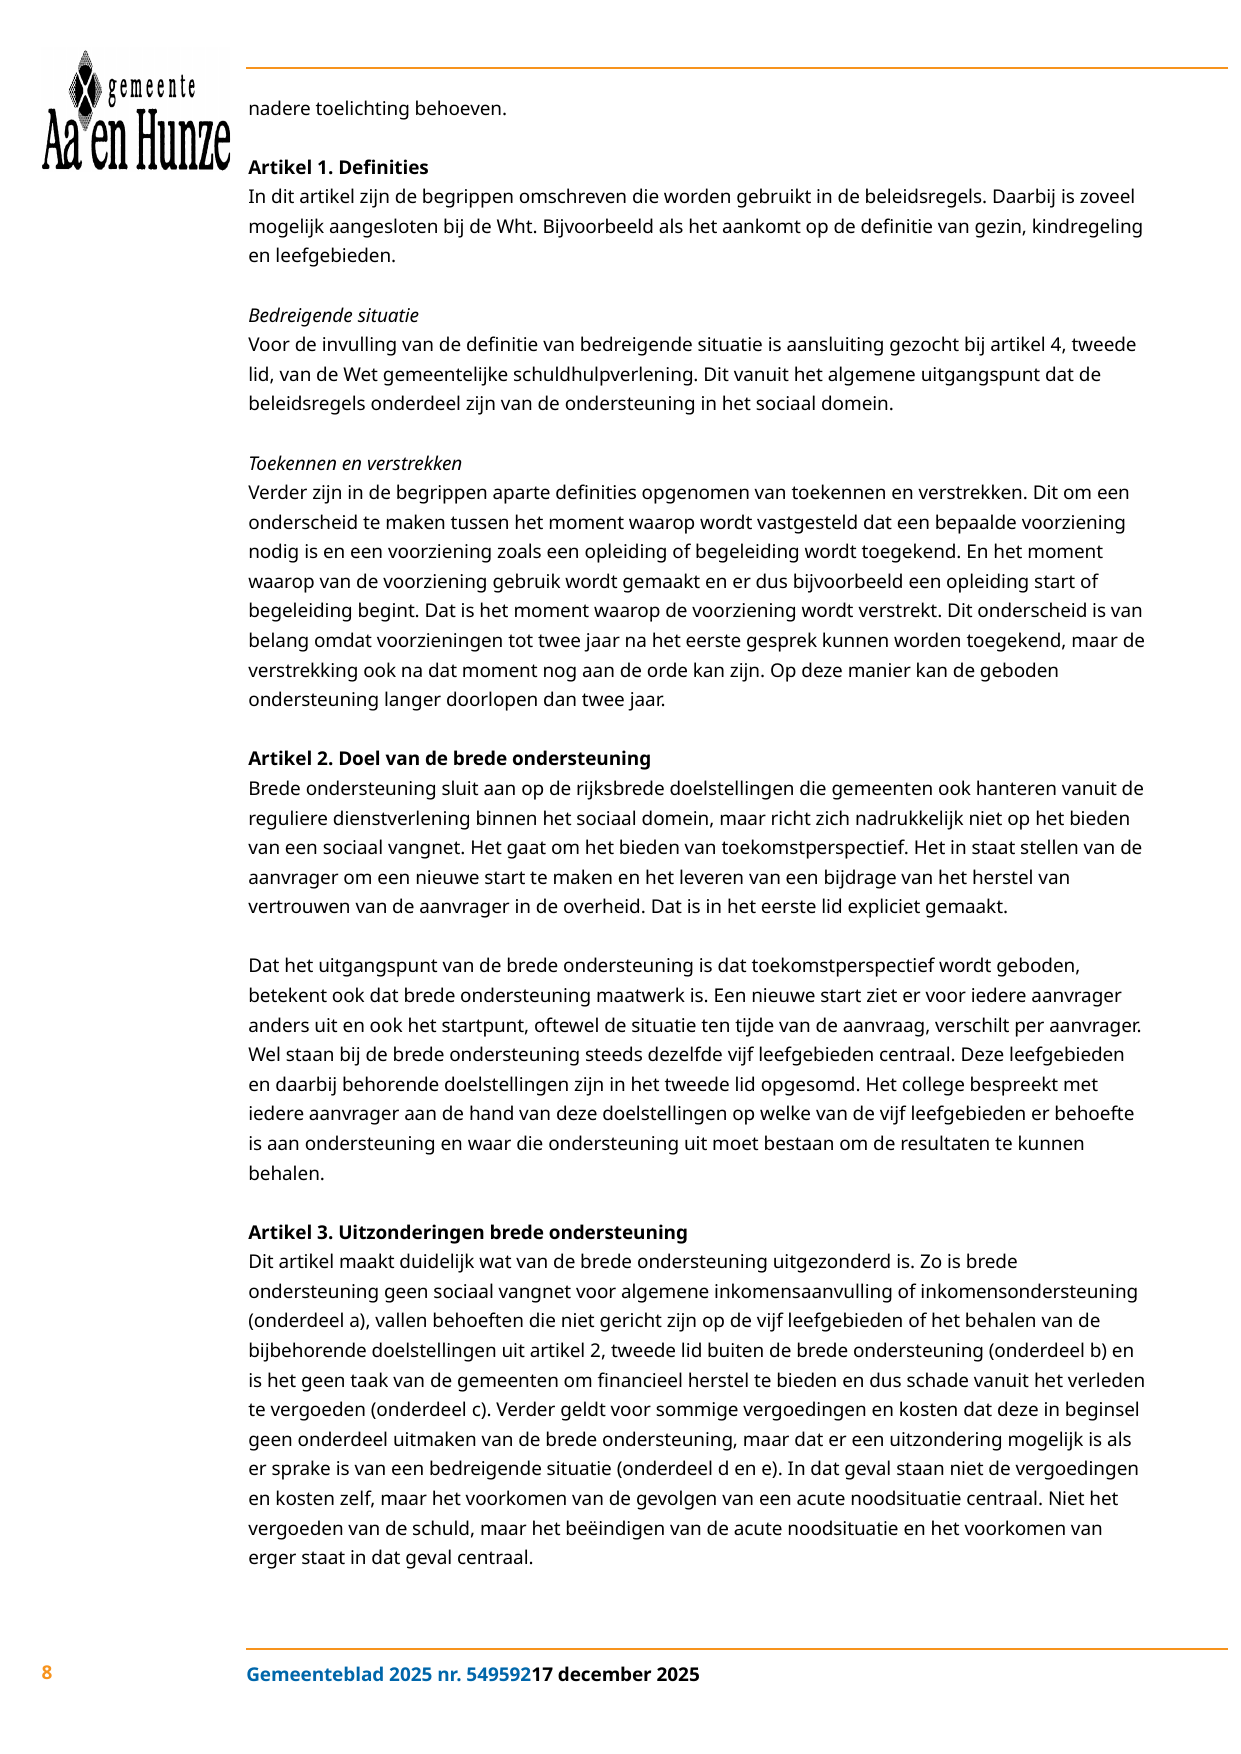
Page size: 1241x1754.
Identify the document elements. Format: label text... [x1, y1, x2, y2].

text In dit artikel zijn de begrippen omschreven die worden gebruikt in de beleidsregels. Daarbij is zoveel mogelijk aangesloten bij de Wht. Bijvoorbeeld als het aankomt op de definitie van gezin, kindregeling en leefgebieden. [248, 183, 1152, 268]
text Dit artikel maakt duidelijk wat van de brede ondersteuning uitgezonderd is. Zo is brede ondersteuning geen sociaal vangnet voor algemene inkomensaanvulling of inkomensondersteuning (onderdeel a), vallen behoeften die niet gericht zijn op de vijf leefgebieden of het behalen van de bijbehorende doelstellingen uit artikel 2, tweede lid buiten de brede ondersteuning (onderdeel b) en is het geen taak van de gemeenten om financieel herstel te bieden en dus schade vanuit het verleden te vergoeden (onderdeel c). Verder geldt voor sommige vergoedingen en kosten dat deze in beginsel geen onderdeel uitmaken van de brede ondersteuning, maar dat er een uitzondering mogelijk is als er sprake is van een bedreigende situatie (onderdeel d en e). In dat geval staan niet de vergoedingen en kosten zelf, maar het voorkomen van de gevolgen van een acute noodsituatie centraal. Niet het vergoeden van de schuld, maar het beëindigen van de acute noodsituatie en het voorkomen van erger staat in dat geval centraal. [248, 1248, 1152, 1570]
text nadere toelichting behoeven. [248, 95, 1152, 121]
text Artikel 1. Definities [248, 154, 1152, 180]
text Bedreigende situatie [248, 302, 1152, 328]
text Voor de invulling van de definitie van bedreigende situatie is aansluiting gezocht bij artikel 4, tweede lid, van de Wet gemeentelijke schuldhulpverlening. Dit vanuit het algemene uitgangspunt dat de beleidsregels onderdeel zijn van de ondersteuning in het sociaal domein. [248, 331, 1152, 416]
text Artikel 2. Doel van de brede ondersteuning [248, 746, 1152, 771]
text Artikel 3. Uitzonderingen brede ondersteuning [248, 1219, 1152, 1245]
text Verder zijn in de begrippen aparte definities opgenomen van toekennen en verstrekken. Dit om een onderscheid te maken tussen het moment waarop wordt vastgesteld dat een bepaalde voorziening nodig is en een voorziening zoals een opleiding of begeleiding wordt toegekend. En het moment waarop van de voorziening gebruik wordt gemaakt en er dus bijvoorbeeld een opleiding start of begeleiding begint. Dat is het moment waarop de voorziening wordt verstrekt. Dit onderscheid is van belang omdat voorzieningen tot twee jaar na het eerste gesprek kunnen worden toegekend, maar de verstrekking ook na dat moment nog aan de orde kan zijn. Op deze manier kan de geboden ondersteuning langer doorlopen dan twee jaar. [248, 479, 1152, 712]
picture [41, 47, 231, 172]
text Dat het uitgangspunt van de brede ondersteuning is dat toekomstperspectief wordt geboden, betekent ook dat brede ondersteuning maatwerk is. Een nieuwe start ziet er voor iedere aanvrager anders uit en ook het startpunt, oftewel de situatie ten tijde van de aanvraag, verschilt per aanvrager. Wel staan bij de brede ondersteuning steeds dezelfde vijf leefgebieden centraal. Deze leefgebieden en daarbij behorende doelstellingen zijn in het tweede lid opgesomd. Het college bespreekt met iedere aanvrager aan de hand van deze doelstellingen op welke van de vijf leefgebieden er behoefte is aan ondersteuning en waar die ondersteuning uit moet bestaan om de resultaten te kunnen behalen. [248, 953, 1152, 1186]
text Brede ondersteuning sluit aan op de rijksbrede doelstellingen die gemeenten ook hanteren vanuit de reguliere dienstverlening binnen het sociaal domein, maar richt zich nadrukkelijk niet op het bieden van een sociaal vangnet. Het gaat om het bieden van toekomstperspectief. Het in staat stellen van de aanvrager om een nieuwe start te maken en het leveren van een bijdrage van het herstel van vertrouwen van de aanvrager in de overheid. Dat is in het eerste lid expliciet gemaakt. [248, 775, 1152, 919]
text Toekennen en verstrekken [248, 450, 1152, 476]
